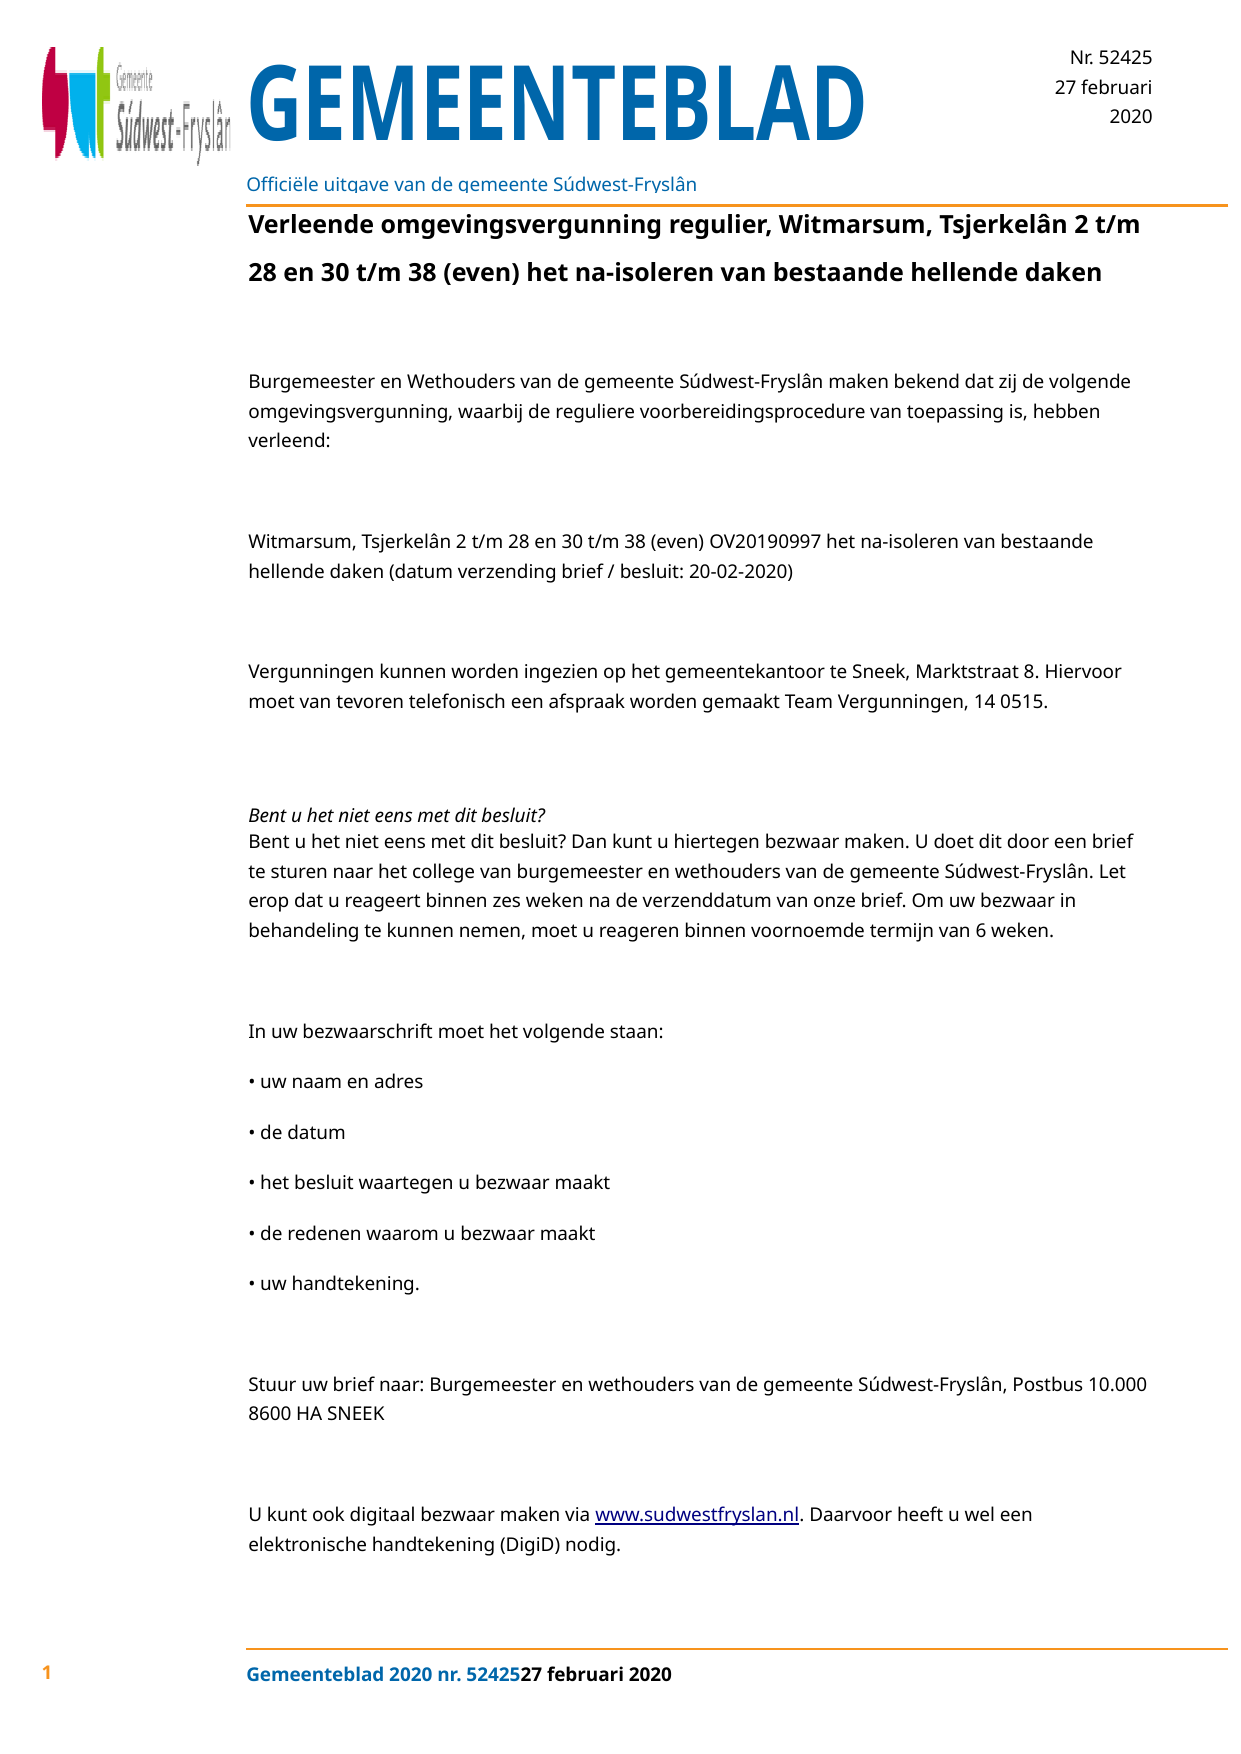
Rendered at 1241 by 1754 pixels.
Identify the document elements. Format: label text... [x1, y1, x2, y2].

text Witmarsum, Tsjerkelân 2 t/m 28 en 30 t/m 38 (even) OV20190997 het na-isoleren van bestaande hellende daken (datum verzending brief / besluit: 20-02-2020) [248, 528, 1152, 584]
text • de datum [248, 1119, 1152, 1144]
text Verleende omgevingsvergunning regulier, Witmarsum, Tsjerkelân 2 t/m 28 en 30 t/m 38 (even) het na-isoleren van bestaande hellende daken [248, 207, 1152, 288]
text In uw bezwaarschrift moet het volgende staan: [248, 1018, 1152, 1044]
text U kunt ook digitaal bezwaar maken via www.sudwestfryslan.nl. Daarvoor heeft u wel een elektronische handtekening (DigiD) nodig. [248, 1501, 1152, 1557]
text Stuur uw brief naar: Burgemeester en wethouders van de gemeente Súdwest-Fryslân, Postbus 10.000 8600 HA SNEEK [248, 1371, 1152, 1426]
picture [41, 47, 231, 172]
text Bent u het niet eens met dit besluit? Dan kunt u hiertegen bezwaar maken. U doet dit door een brief te sturen naar het college van burgemeester en wethouders van de gemeente Súdwest-Fryslân. Let erop dat u reageert binnen zes weken na de verzenddatum van onze brief. Om uw bezwaar in behandeling te kunnen nemen, moet u reageren binnen voornoemde termijn van 6 weken. [248, 828, 1152, 943]
text Bent u het niet eens met dit besluit? [248, 803, 1152, 828]
text • de redenen waarom u bezwaar maakt [248, 1220, 1152, 1245]
text • het besluit waartegen u bezwaar maakt [248, 1169, 1152, 1195]
text Burgemeester en Wethouders van de gemeente Súdwest-Fryslân maken bekend dat zij de volgende omgevingsvergunning, waarbij de reguliere voorbereidingsprocedure van toepassing is, hebben verleend: [248, 368, 1152, 453]
text • uw naam en adres [248, 1068, 1152, 1094]
text • uw handtekening. [248, 1270, 1152, 1296]
text Vergunningen kunnen worden ingezien op het gemeentekantoor te Sneek, Marktstraat 8. Hiervoor moet van tevoren telefonisch een afspraak worden gemaakt Team Vergunningen, 14 0515. [248, 659, 1152, 714]
